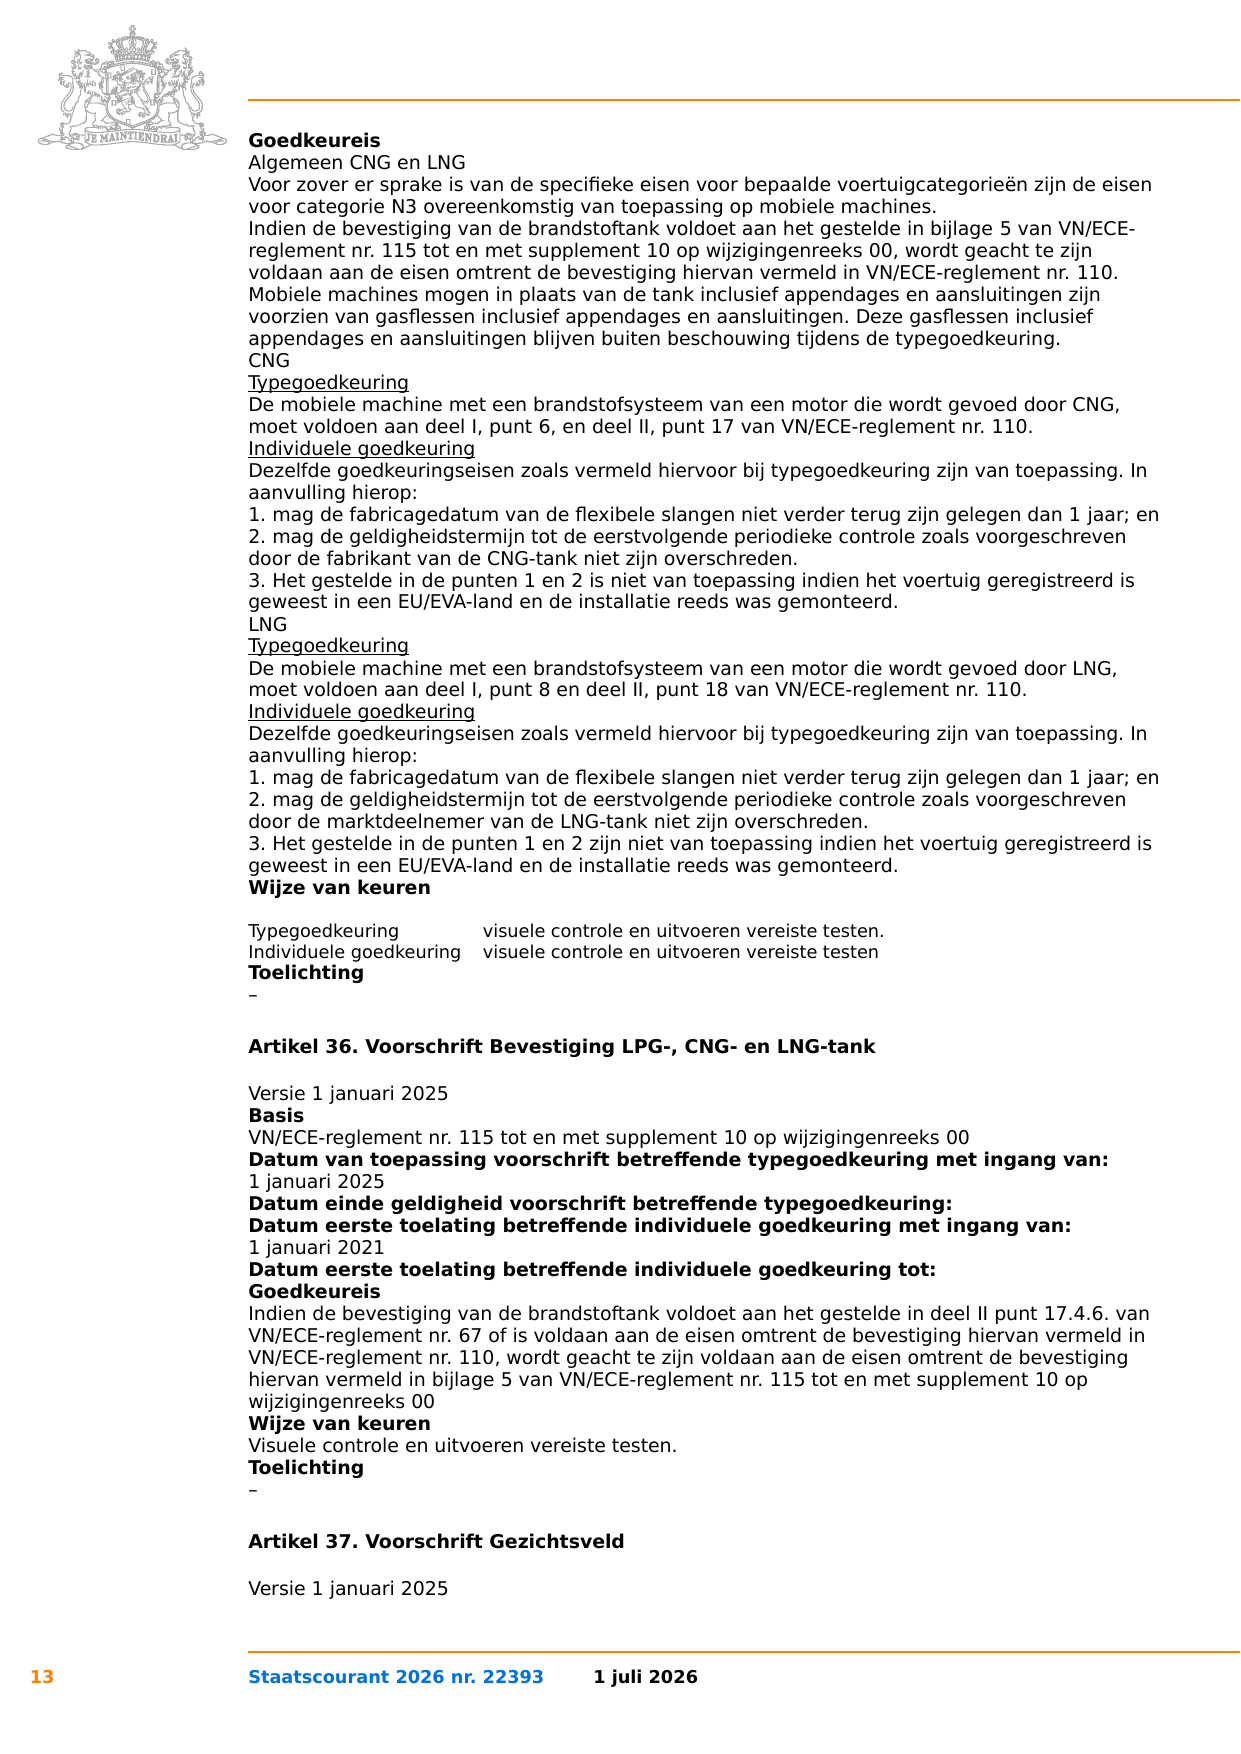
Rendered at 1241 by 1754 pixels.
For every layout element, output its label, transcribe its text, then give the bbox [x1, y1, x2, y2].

text Visuele controle en uitvoeren vereiste testen. [248, 1435, 1163, 1457]
text 3. Het gestelde in de punten 1 en 2 zijn niet van toepassing indien het voertuig geregistreerd is geweest in een EU/EVA-land en de installatie reeds was gemonteerd. [248, 833, 1163, 877]
text De mobiele machine met een brandstofsysteem van een motor die wordt gevoed door CNG, moet voldoen aan deel I, punt 6, en deel II, punt 17 van VN/ECE-reglement nr. 110. [248, 394, 1163, 438]
text Typegoedkeuring [248, 372, 1163, 394]
text Datum eerste toelating betreffende individuele goedkeuring met ingang van: [248, 1215, 1163, 1237]
text Voor zover er sprake is van de specifieke eisen voor bepaalde voertuigcategorieën zijn de eisen voor categorie N3 overeenkomstig van toepassing op mobiele machines. [248, 174, 1163, 218]
text De mobiele machine met een brandstofsysteem van een motor die wordt gevoed door LNG, moet voldoen aan deel I, punt 8 en deel II, punt 18 van VN/ECE-reglement nr. 110. [248, 657, 1163, 701]
text CNG [248, 350, 1163, 372]
text Indien de bevestiging van de brandstoftank voldoet aan het gestelde in deel II punt 17.4.6. van VN/ECE-reglement nr. 67 of is voldaan aan de eisen omtrent de bevestiging hiervan vermeld in VN/ECE-reglement nr. 110, wordt geacht te zijn voldaan aan de eisen omtrent de bevestiging hiervan vermeld in bijlage 5 van VN/ECE-reglement nr. 115 tot en met supplement 10 op wijzigingenreeks 00 [248, 1303, 1163, 1413]
text Individuele goedkeuring [248, 438, 1163, 459]
text Typegoedkeuring [248, 635, 1163, 657]
text Versie 1 januari 2025 [248, 1083, 1163, 1105]
table_cell Individuele goedkeuring [248, 942, 477, 962]
text Wijze van keuren [248, 1413, 1163, 1435]
table_header Typegoedkeuring [248, 921, 477, 942]
text Dezelfde goedkeuringseisen zoals vermeld hiervoor bij typegoedkeuring zijn van toepassing. In aanvulling hierop: [248, 459, 1163, 503]
text Dezelfde goedkeuringseisen zoals vermeld hiervoor bij typegoedkeuring zijn van toepassing. In aanvulling hierop: [248, 723, 1163, 767]
text Datum eerste toelating betreffende individuele goedkeuring tot: [248, 1259, 1163, 1281]
text 3. Het gestelde in de punten 1 en 2 is niet van toepassing indien het voertuig geregistreerd is geweest in een EU/EVA-land en de installatie reeds was gemonteerd. [248, 569, 1163, 613]
subtitle Artikel 36. Voorschrift Bevestiging LPG-, CNG- en LNG-tank [248, 1036, 1163, 1058]
text Datum van toepassing voorschrift betreffende typegoedkeuring met ingang van: [248, 1149, 1163, 1171]
text – [248, 984, 1163, 1006]
text Individuele goedkeuring [248, 701, 1163, 723]
text Indien de bevestiging van de brandstoftank voldoet aan het gestelde in bijlage 5 van VN/ECE-reglement nr. 115 tot en met supplement 10 op wijzigingenreeks 00, wordt geacht te zijn voldaan aan de eisen omtrent de bevestiging hiervan vermeld in VN/ECE-reglement nr. 110. [248, 218, 1163, 284]
text 1. mag de fabricagedatum van de flexibele slangen niet verder terug zijn gelegen dan 1 jaar; en [248, 503, 1163, 526]
picture [38, 25, 227, 150]
text Mobiele machines mogen in plaats van de tank inclusief appendages en aansluitingen zijn voorzien van gasflessen inclusief appendages en aansluitingen. Deze gasflessen inclusief appendages en aansluitingen blijven buiten beschouwing tijdens de typegoedkeuring. [248, 284, 1163, 350]
text Versie 1 januari 2025 [248, 1578, 1163, 1600]
text 1 januari 2025 [248, 1171, 1163, 1193]
text 2. mag de geldigheidstermijn tot de eerstvolgende periodieke controle zoals voorgeschreven door de fabrikant van de CNG-tank niet zijn overschreden. [248, 526, 1163, 569]
text 1. mag de fabricagedatum van de flexibele slangen niet verder terug zijn gelegen dan 1 jaar; en [248, 767, 1163, 789]
text VN/ECE-reglement nr. 115 tot en met supplement 10 op wijzigingenreeks 00 [248, 1127, 1163, 1149]
text 2. mag de geldigheidstermijn tot de eerstvolgende periodieke controle zoals voorgeschreven door de marktdeelnemer van de LNG-tank niet zijn overschreden. [248, 789, 1163, 833]
text Toelichting [248, 962, 1163, 984]
table_cell visuele controle en uitvoeren vereiste testen [477, 942, 1163, 962]
text LNG [248, 613, 1163, 635]
subtitle Artikel 37. Voorschrift Gezichtsveld [248, 1531, 1163, 1553]
text Basis [248, 1105, 1163, 1127]
text Toelichting [248, 1457, 1163, 1479]
text Goedkeureis [248, 1281, 1163, 1303]
text Datum einde geldigheid voorschrift betreffende typegoedkeuring: [248, 1193, 1163, 1215]
text Wijze van keuren [248, 877, 1163, 899]
text Goedkeureis [248, 130, 1163, 152]
text 1 januari 2021 [248, 1237, 1163, 1259]
table_header visuele controle en uitvoeren vereiste testen. [477, 921, 1163, 942]
text – [248, 1479, 1163, 1501]
text Algemeen CNG en LNG [248, 152, 1163, 174]
